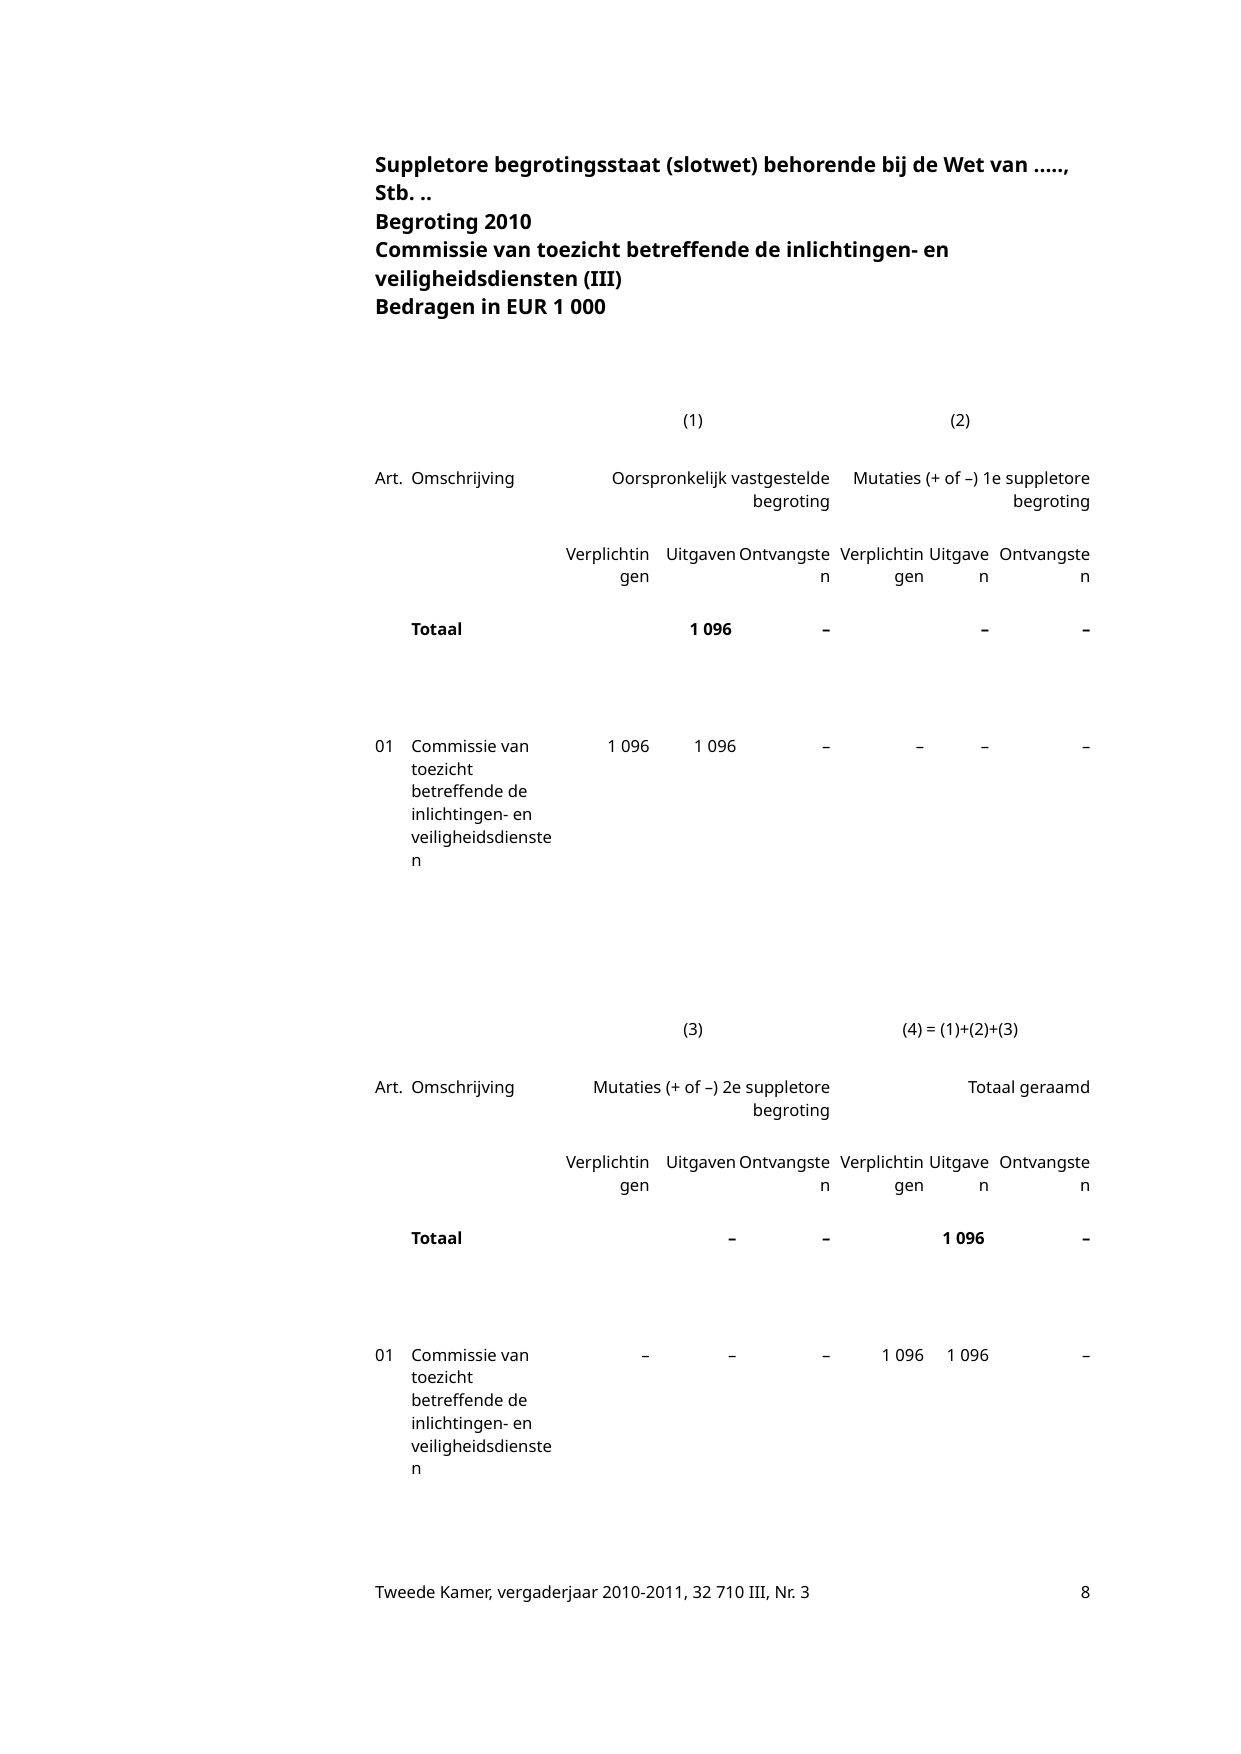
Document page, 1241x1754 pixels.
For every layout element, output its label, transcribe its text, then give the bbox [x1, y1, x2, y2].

table_cell Omschrijving [411, 1076, 556, 1151]
table_header [411, 409, 556, 467]
table_cell [375, 676, 411, 735]
table_header (3) [556, 1017, 830, 1076]
table_cell – [989, 618, 1090, 676]
table_cell Ontvangsten [989, 543, 1090, 618]
text Bedragen in EUR 1 000 [375, 292, 1090, 321]
table_cell Ontvangsten [736, 543, 830, 618]
table_cell [736, 676, 830, 735]
table_cell Ontvangsten [736, 1151, 830, 1227]
table_cell [375, 1285, 411, 1343]
table_cell Omschrijving [411, 467, 556, 542]
table_cell Verplichtingen [830, 543, 924, 618]
table_cell [649, 1285, 736, 1343]
table_cell Totaal [411, 618, 556, 676]
text Suppletore begrotingsstaat (slotwet) behorende bij de Wet van ....., Stb. .. [375, 150, 1090, 207]
table_cell [989, 676, 1090, 735]
table_header (4) = (1)+(2)+(3) [830, 1017, 1090, 1076]
table_cell 1 096 [649, 618, 736, 676]
table_cell 01 [375, 735, 411, 901]
table_cell 01 [375, 1344, 411, 1510]
table_cell – [736, 1227, 830, 1285]
table_cell [830, 1285, 924, 1343]
table_cell Mutaties (+ of –) 2e suppletore begroting [556, 1076, 830, 1151]
table_cell – [989, 1227, 1090, 1285]
table_cell [924, 1285, 989, 1343]
table_cell [411, 543, 556, 618]
table_cell 1 096 [924, 1344, 989, 1510]
table_cell [411, 1151, 556, 1227]
text Begroting 2010 [375, 207, 1090, 235]
table_cell Uitgaven [649, 543, 736, 618]
table_cell Uitgaven [924, 543, 989, 618]
table_cell Verplichtingen [556, 1151, 649, 1227]
table_cell Commissie van toezicht betreffende de inlichtingen- en veiligheidsdiensten [411, 735, 556, 901]
table_cell [649, 676, 736, 735]
table_cell Art. [375, 1076, 411, 1151]
table_cell 1 096 [649, 735, 736, 901]
table_cell Totaal geraamd [830, 1076, 1090, 1151]
table_cell Mutaties (+ of –) 1e suppletore begroting [830, 467, 1090, 542]
table_cell – [924, 735, 989, 901]
table_cell – [830, 735, 924, 901]
table_cell [736, 1285, 830, 1343]
table_cell [556, 1227, 649, 1285]
table_cell Verplichtingen [556, 543, 649, 618]
table_cell 1 096 [556, 735, 649, 901]
table_cell Totaal [411, 1227, 556, 1285]
table_cell [375, 618, 411, 676]
table_cell [375, 1227, 411, 1285]
table_header [375, 409, 411, 467]
table_cell Ontvangsten [989, 1151, 1090, 1227]
table_cell [375, 543, 411, 618]
table_cell – [924, 618, 989, 676]
table_cell – [736, 618, 830, 676]
table_cell [375, 1151, 411, 1227]
table_cell [556, 1285, 649, 1343]
table_cell [556, 676, 649, 735]
table_cell Art. [375, 467, 411, 542]
table_cell – [736, 1344, 830, 1510]
table_cell [924, 676, 989, 735]
table_cell [989, 1285, 1090, 1343]
table_cell [830, 1227, 924, 1285]
table_cell [411, 1285, 556, 1343]
table_cell 1 096 [830, 1344, 924, 1510]
table_cell Verplichtingen [830, 1151, 924, 1227]
table_cell 1 096 [924, 1227, 989, 1285]
table_cell – [736, 735, 830, 901]
table_cell Oorspronkelijk vastgestelde begroting [556, 467, 830, 542]
table_cell – [649, 1344, 736, 1510]
text Commissie van toezicht betreffende de inlichtingen- en veiligheidsdiensten (III) [375, 235, 1090, 292]
table_header [375, 1017, 411, 1076]
table_cell [556, 618, 649, 676]
table_cell [830, 676, 924, 735]
table_cell [411, 676, 556, 735]
table_cell Uitgaven [649, 1151, 736, 1227]
table_cell – [989, 1344, 1090, 1510]
table_header [411, 1017, 556, 1076]
table_cell – [989, 735, 1090, 901]
table_cell – [649, 1227, 736, 1285]
table_cell – [556, 1344, 649, 1510]
table_cell Uitgaven [924, 1151, 989, 1227]
table_cell [830, 618, 924, 676]
table_cell Commissie van toezicht betreffende de inlichtingen- en veiligheidsdiensten [411, 1344, 556, 1510]
table_header (1) [556, 409, 830, 467]
table_header (2) [830, 409, 1090, 467]
